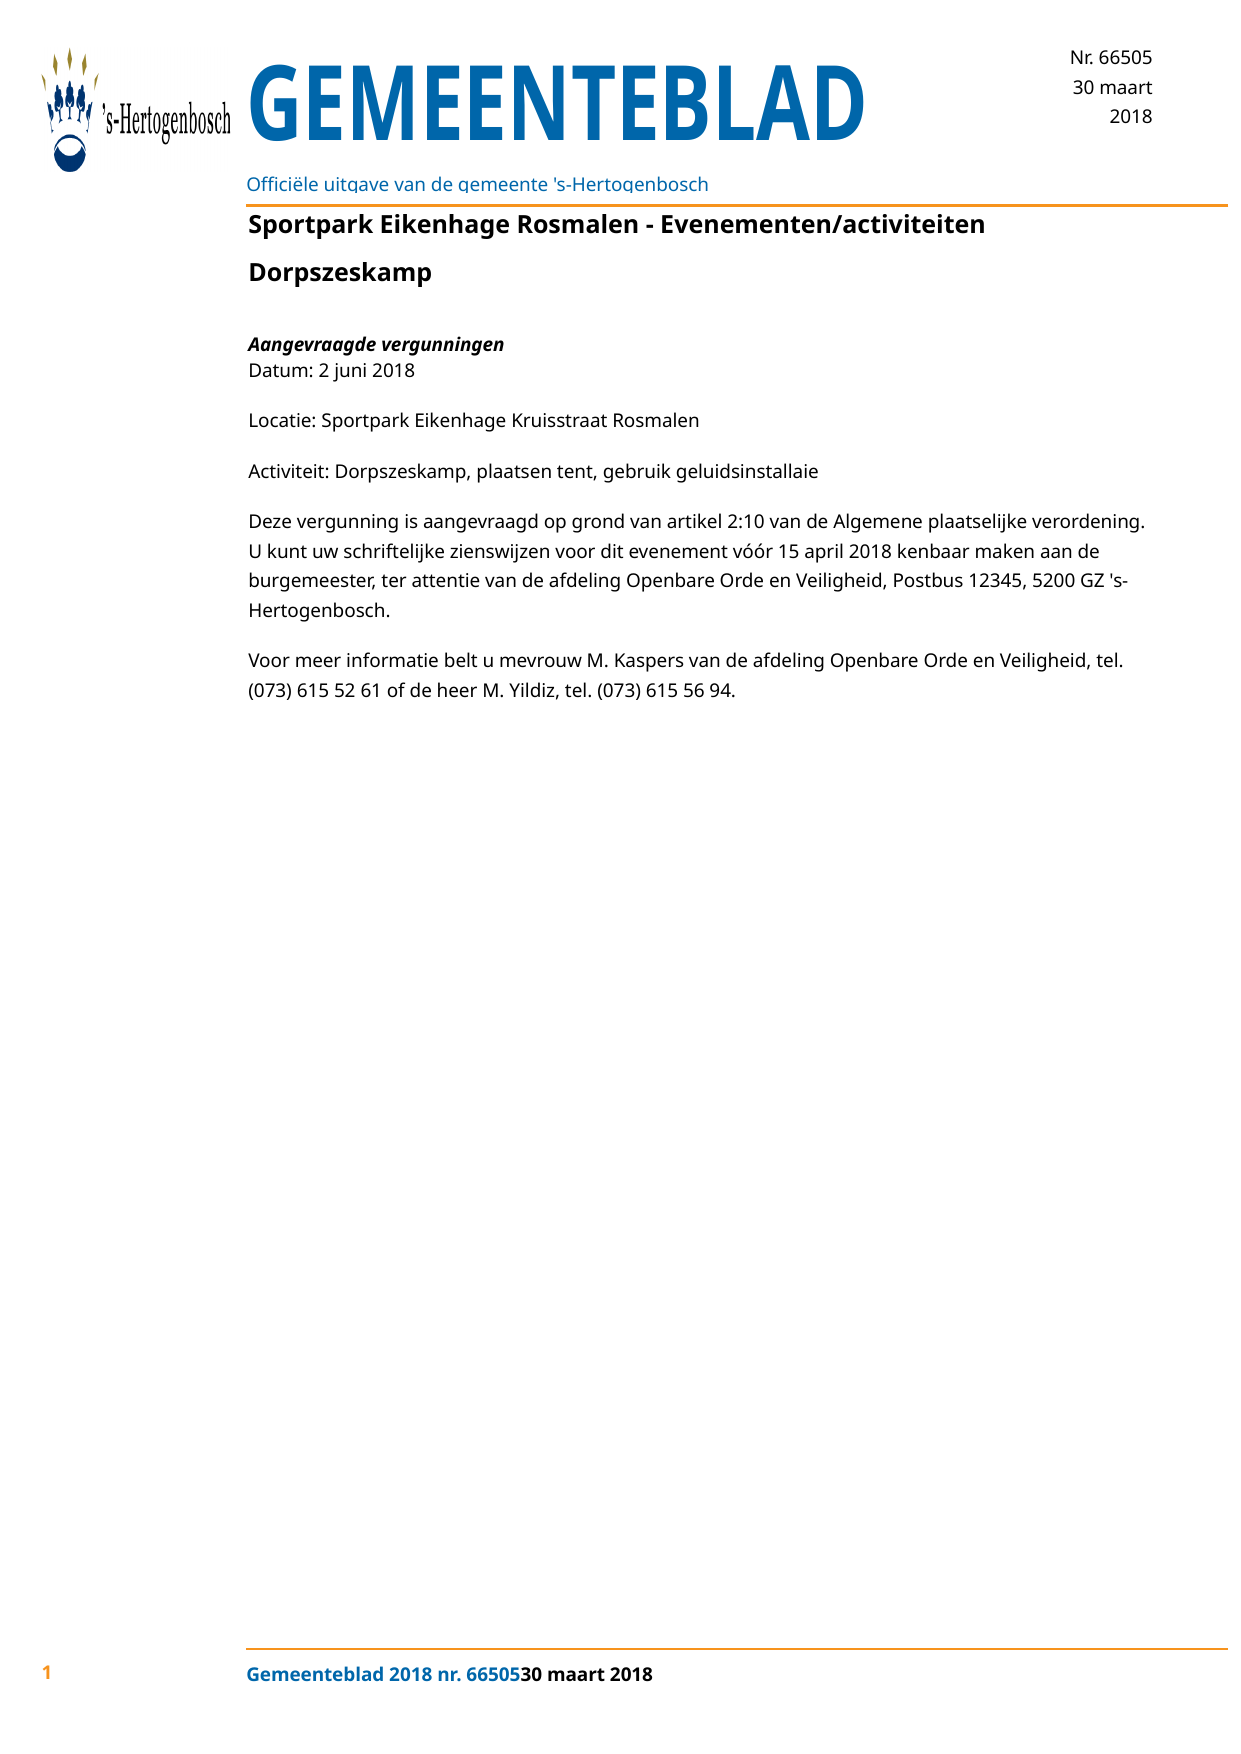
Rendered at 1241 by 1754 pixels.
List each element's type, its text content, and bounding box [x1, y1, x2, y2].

text Aangevraagde vergunningen [248, 331, 1152, 357]
text Deze vergunning is aangevraagd op grond van artikel 2:10 van de Algemene plaatselijke verordening. U kunt uw schriftelijke zienswijzen voor dit evenement vóór 15 april 2018 kenbaar maken aan de burgemeester, ter attentie van de afdeling Openbare Orde en Veiligheid, Postbus 12345, 5200 GZ 's-Hertogenbosch. [248, 508, 1152, 623]
text Voor meer informatie belt u mevrouw M. Kaspers van de afdeling Openbare Orde en Veiligheid, tel. (073) 615 52 61 of de heer M. Yildiz, tel. (073) 615 56 94. [248, 648, 1152, 703]
text Datum: 2 juni 2018 [248, 357, 1152, 383]
text Sportpark Eikenhage Rosmalen - Evenementen/activiteiten Dorpszeskamp [248, 207, 1152, 288]
text Activiteit: Dorpszeskamp, plaatsen tent, gebruik geluidsinstallaie [248, 458, 1152, 484]
picture [41, 47, 231, 172]
text Locatie: Sportpark Eikenhage Kruisstraat Rosmalen [248, 408, 1152, 433]
